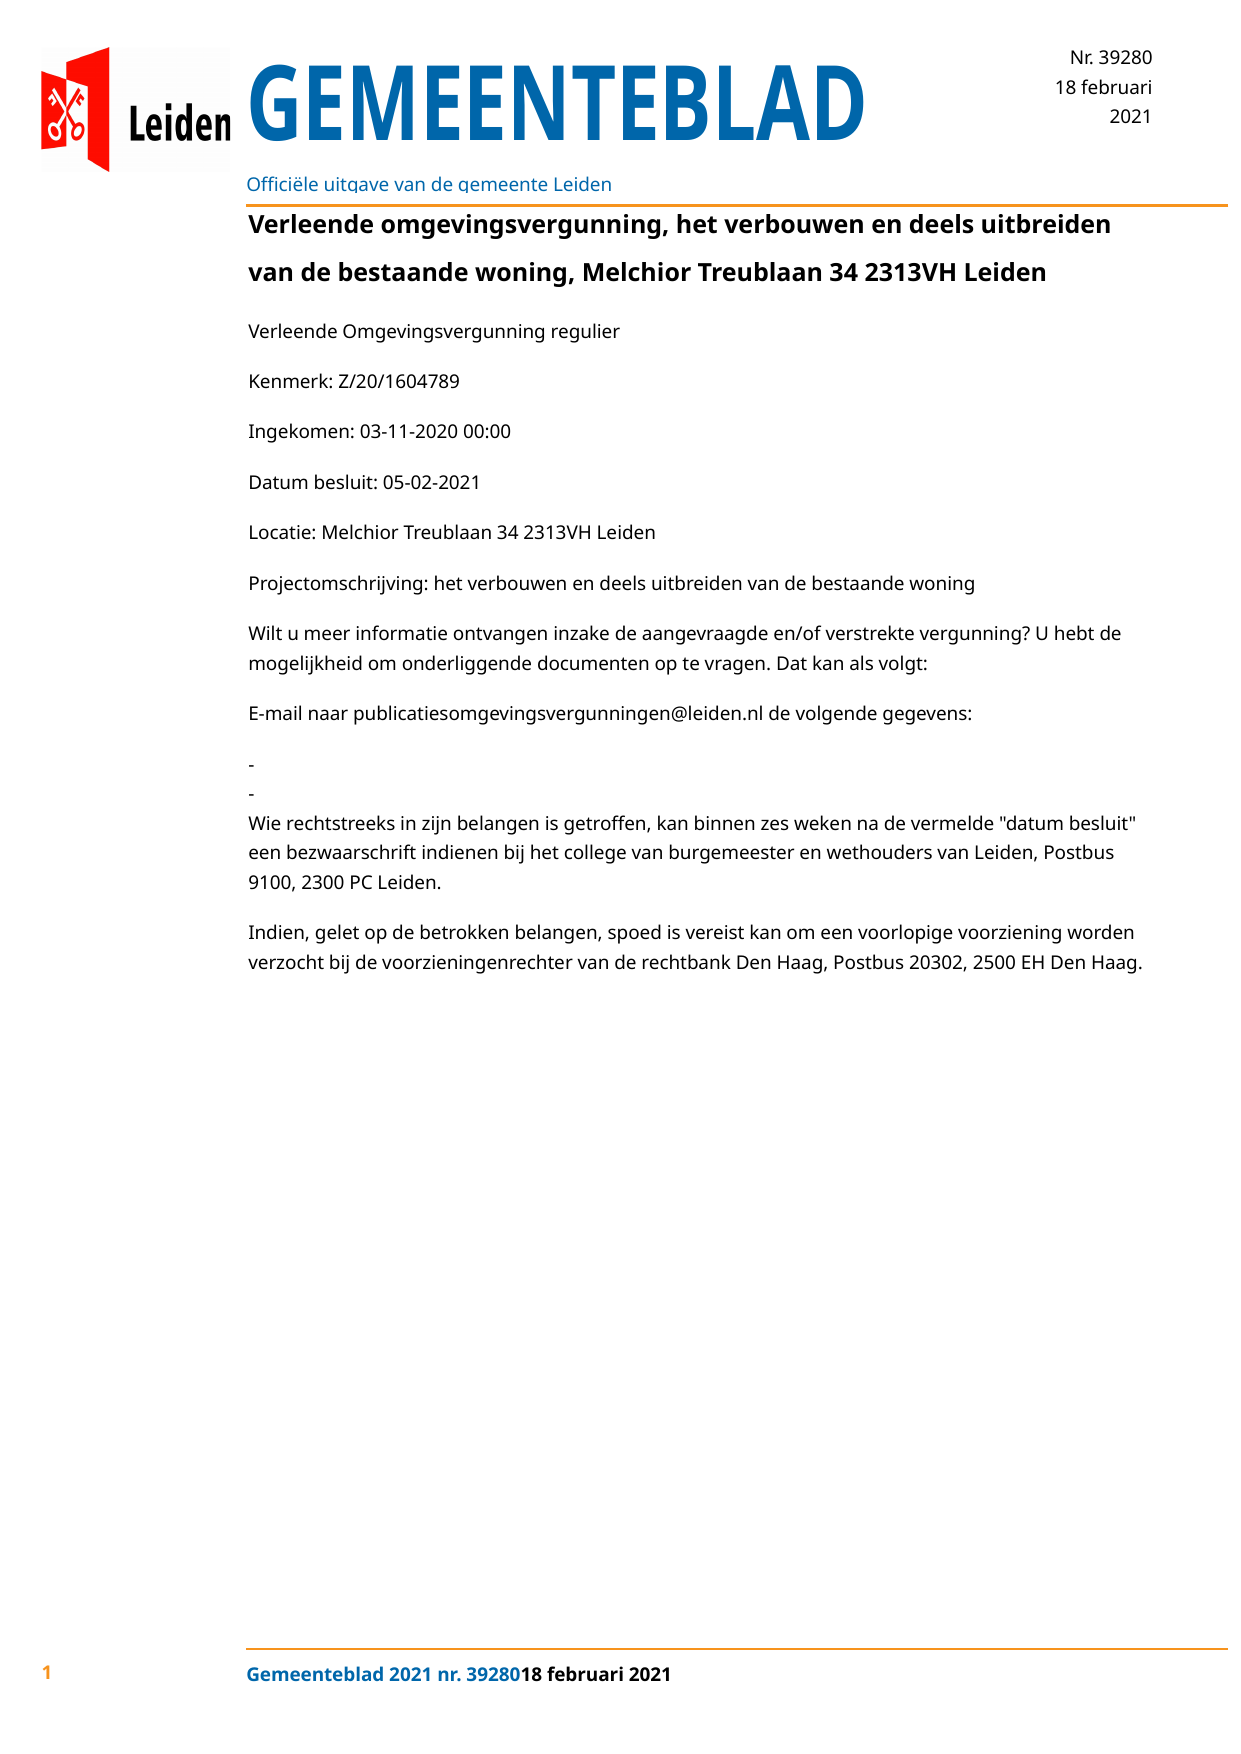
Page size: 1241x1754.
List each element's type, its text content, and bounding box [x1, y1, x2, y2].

text Wie rechtstreeks in zijn belangen is getroffen, kan binnen zes weken na de vermelde "datum besluit" een bezwaarschrift indienen bij het college van burgemeester en wethouders van Leiden, Postbus 9100, 2300 PC Leiden. [248, 810, 1152, 895]
text E-mail naar publicatiesomgevingsvergunningen@leiden.nl de volgende gegevens: [248, 700, 1152, 726]
text Datum besluit: 05-02-2021 [248, 469, 1152, 495]
text Kenmerk: Z/20/1604789 [248, 368, 1152, 394]
text Verleende Omgevingsvergunning regulier [248, 318, 1152, 344]
text Wilt u meer informatie ontvangen inzake de aangevraagde en/of verstrekte vergunning? U hebt de mogelijkheid om onderliggende documenten op te vragen. Dat kan als volgt: [248, 620, 1152, 676]
text Verleende omgevingsvergunning, het verbouwen en deels uitbreiden van de bestaande woning, Melchior Treublaan 34 2313VH Leiden [248, 207, 1152, 288]
text Locatie: Melchior Treublaan 34 2313VH Leiden [248, 519, 1152, 545]
text Indien, gelet op de betrokken belangen, spoed is vereist kan om een voorlopige voorziening worden verzocht bij de voorzieningenrechter van de rechtbank Den Haag, Postbus 20302, 2500 EH Den Haag. [248, 919, 1152, 975]
text Projectomschrijving: het verbouwen en deels uitbreiden van de bestaande woning [248, 570, 1152, 596]
text Ingekomen: 03-11-2020 00:00 [248, 419, 1152, 444]
picture [41, 47, 231, 172]
